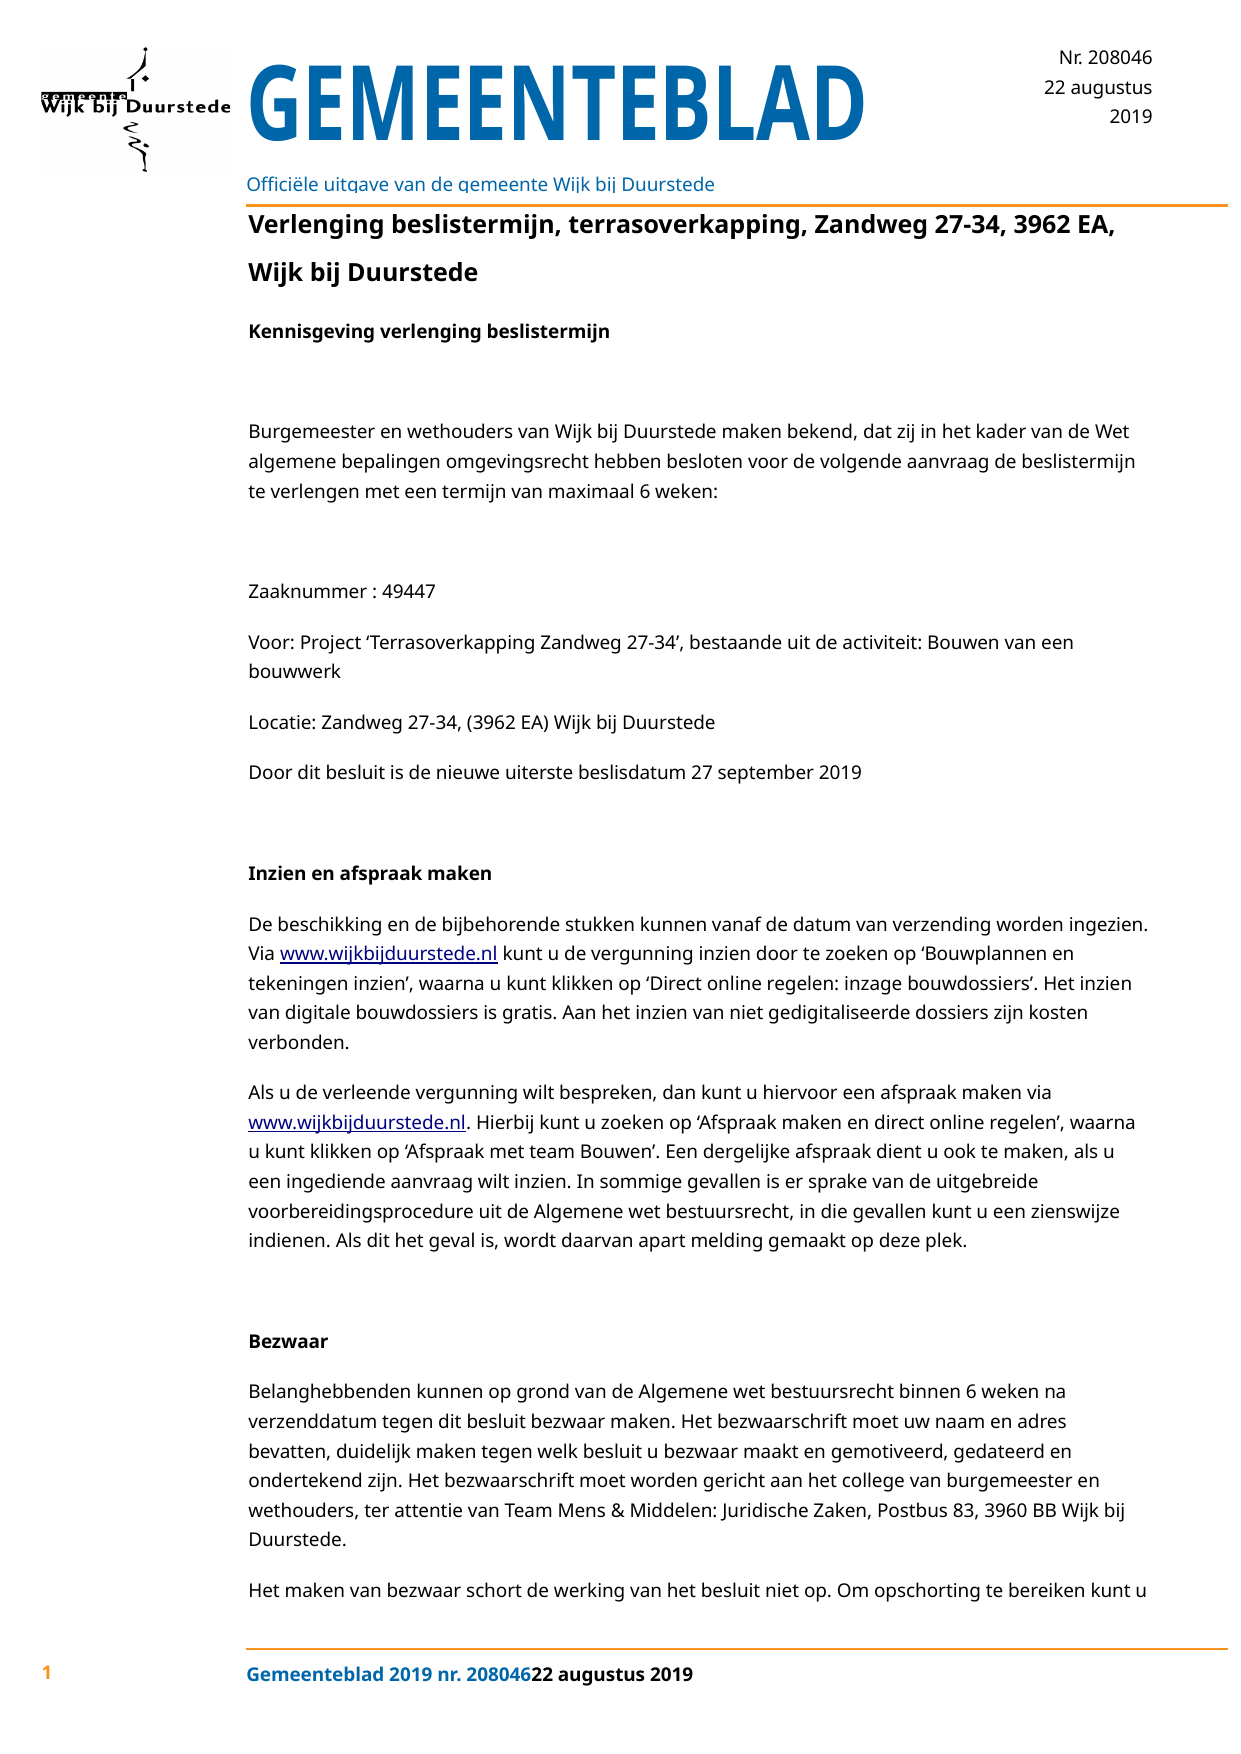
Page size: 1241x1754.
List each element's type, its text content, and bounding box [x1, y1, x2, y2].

text Kennisgeving verlenging beslistermijn [248, 318, 1152, 344]
text Zaaknummer : 49447 [248, 579, 1152, 604]
picture [41, 47, 231, 172]
text Bezwaar [248, 1328, 1152, 1354]
text Door dit besluit is de nieuwe uiterste beslisdatum 27 september 2019 [248, 759, 1152, 785]
text Verlenging beslistermijn, terrasoverkapping, Zandweg 27-34, 3962 EA, Wijk bij Duurstede [248, 207, 1152, 288]
text Als u de verleende vergunning wilt bespreken, dan kunt u hiervoor een afspraak maken via www.wijkbijduurstede.nl. Hierbij kunt u zoeken op ‘Afspraak maken en direct online regelen’, waarna u kunt klikken op ‘Afspraak met team Bouwen’. Een dergelijke afspraak dient u ook te maken, als u een ingediende aanvraag wilt inzien. In sommige gevallen is er sprake van de uitgebreide voorbereidingsprocedure uit de Algemene wet bestuursrecht, in die gevallen kunt u een zienswijze indienen. Als dit het geval is, wordt daarvan apart melding gemaakt op deze plek. [248, 1079, 1152, 1253]
text Voor: Project ‘Terrasoverkapping Zandweg 27-34’, bestaande uit de activiteit: Bouwen van een bouwwerk [248, 629, 1152, 684]
text Het maken van bezwaar schort de werking van het besluit niet op. Om opschorting te bereiken kunt u [248, 1577, 1152, 1603]
text Inzien en afspraak maken [248, 860, 1152, 886]
text Burgemeester en wethouders van Wijk bij Duurstede maken bekend, dat zij in het kader van de Wet algemene bepalingen omgevingsrecht hebben besloten voor de volgende aanvraag de beslistermijn te verlengen met een termijn van maximaal 6 weken: [248, 419, 1152, 504]
text Locatie: Zandweg 27-34, (3962 EA) Wijk bij Duurstede [248, 709, 1152, 735]
text De beschikking en de bijbehorende stukken kunnen vanaf de datum van verzending worden ingezien. Via www.wijkbijduurstede.nl kunt u de vergunning inzien door te zoeken op ‘Bouwplannen en tekeningen inzien’, waarna u kunt klikken op ‘Direct online regelen: inzage bouwdossiers’. Het inzien van digitale bouwdossiers is gratis. Aan het inzien van niet gedigitaliseerde dossiers zijn kosten verbonden. [248, 911, 1152, 1055]
text Belanghebbenden kunnen op grond van de Algemene wet bestuursrecht binnen 6 weken na verzenddatum tegen dit besluit bezwaar maken. Het bezwaarschrift moet uw naam en adres bevatten, duidelijk maken tegen welk besluit u bezwaar maakt en gemotiveerd, gedateerd en ondertekend zijn. Het bezwaarschrift moet worden gericht aan het college van burgemeester en wethouders, ter attentie van Team Mens & Middelen: Juridische Zaken, Postbus 83, 3960 BB Wijk bij Duurstede. [248, 1379, 1152, 1552]
